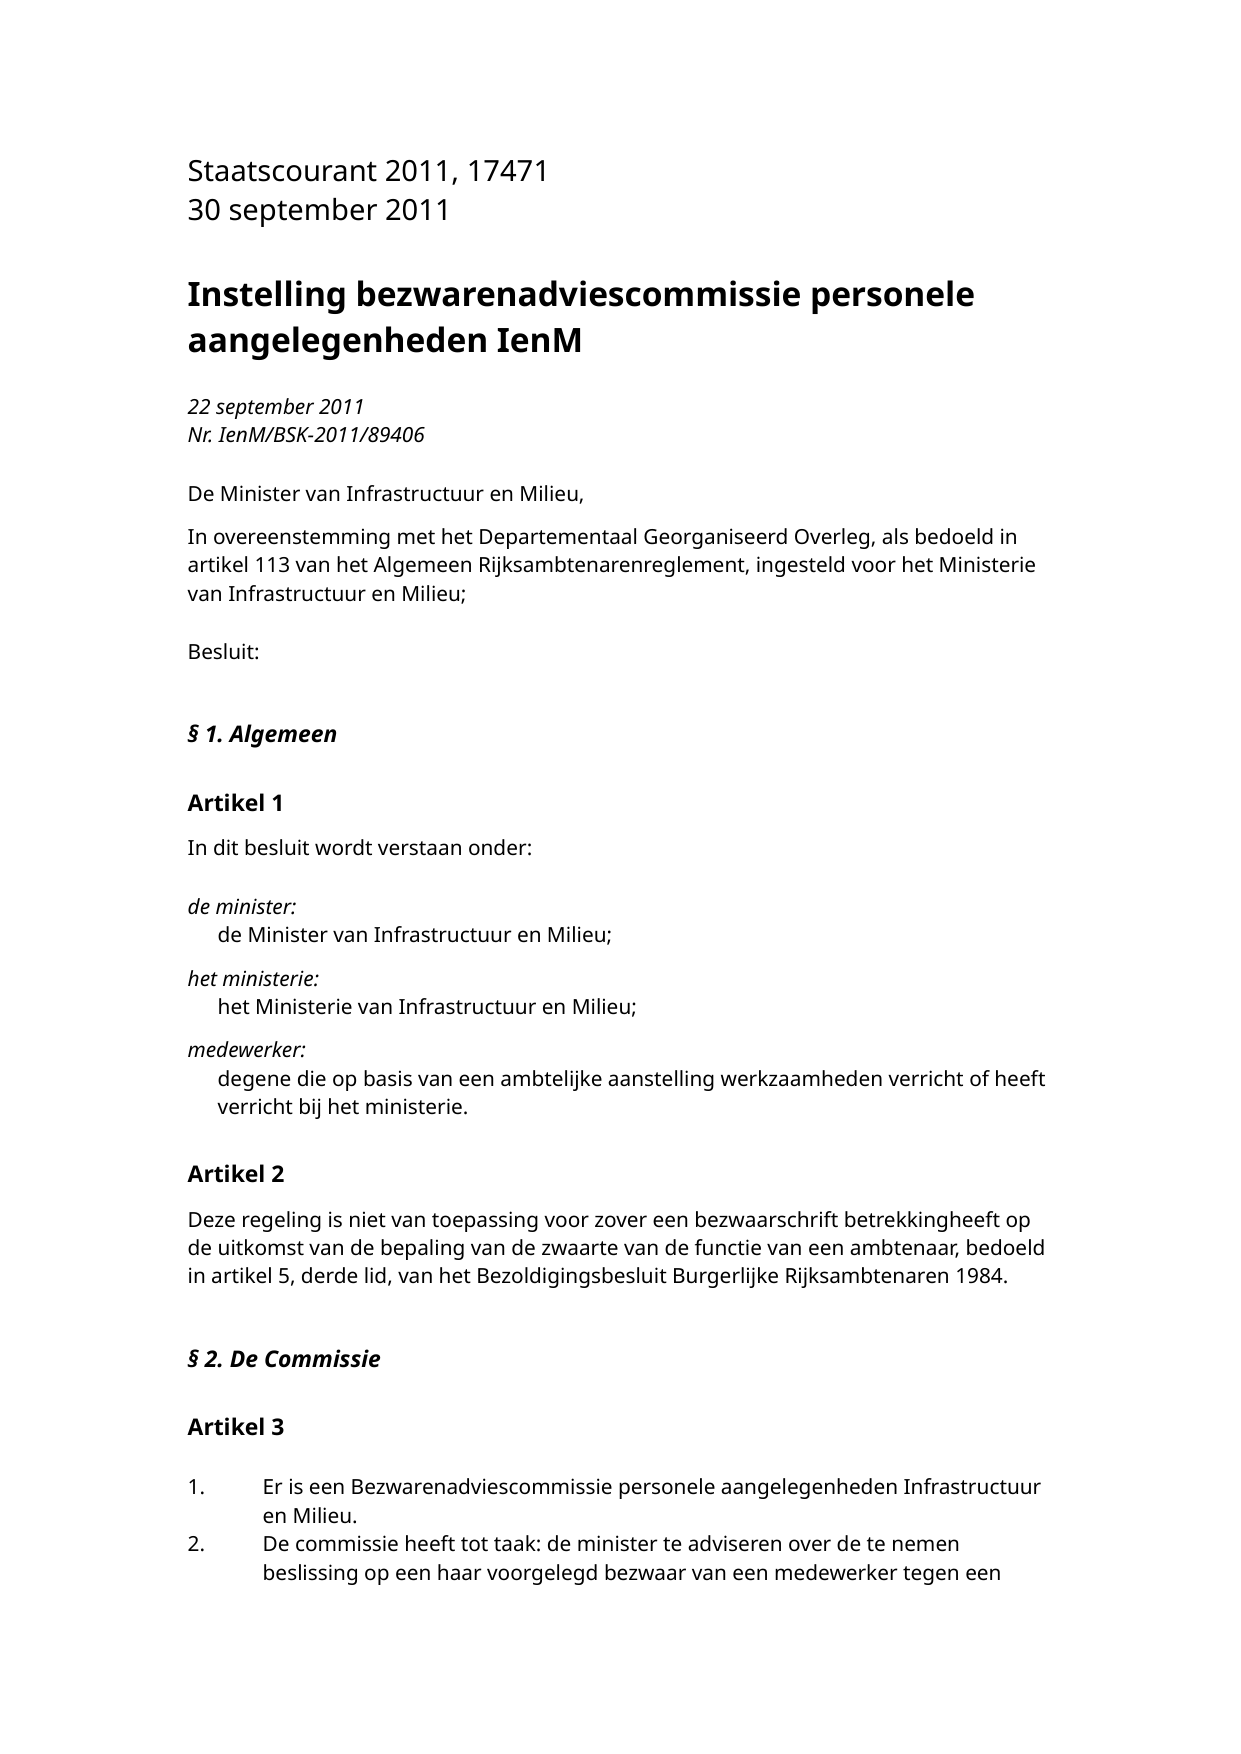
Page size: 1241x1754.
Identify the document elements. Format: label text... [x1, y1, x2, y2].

text Besluit: [187, 637, 1053, 666]
text degene die op basis van een ambtelijke aanstelling werkzaamheden verricht of heeft verricht bij het ministerie. [217, 1064, 1053, 1121]
subtitle Artikel 2 [187, 1158, 1053, 1190]
text de minister: [187, 892, 1053, 920]
subtitle Instelling bezwarenadviescommissie personele aangelegenheden IenM [187, 271, 1053, 362]
text het Ministerie van Infrastructuur en Milieu; [217, 992, 1053, 1021]
text 22 september 2011 [187, 392, 1053, 420]
text Staatscourant 2011, 17471 [187, 150, 1053, 190]
subtitle § 2. De Commissie [187, 1342, 1053, 1374]
text het ministerie: [187, 964, 1053, 992]
subtitle Artikel 1 [187, 787, 1053, 818]
list Er is een Bezwarenadviescommissie personele aangelegenheden Infrastructuur en Milieu. [187, 1472, 1053, 1529]
subtitle Artikel 3 [187, 1411, 1053, 1442]
text De Minister van Infrastructuur en Milieu, [187, 479, 1053, 507]
subtitle § 1. Algemeen [187, 718, 1053, 750]
text In dit besluit wordt verstaan onder: [187, 833, 1053, 862]
text de Minister van Infrastructuur en Milieu; [217, 920, 1053, 949]
list De commissie heeft tot taak: de minister te adviseren over de te nemen beslissing op een haar voorgelegd bezwaar van een medewerker tegen een [187, 1529, 1053, 1586]
text Deze regeling is niet van toepassing voor zover een bezwaarschrift betrekkingheeft op de uitkomst van de bepaling van de zwaarte van de functie van een ambtenaar, bedoeld in artikel 5, derde lid, van het Bezoldigingsbesluit Burgerlijke Rijksambtenaren 1984. [187, 1205, 1053, 1290]
text In overeenstemming met het Departementaal Georganiseerd Overleg, als bedoeld in artikel 113 van het Algemeen Rijksambtenarenreglement, ingesteld voor het Ministerie van Infrastructuur en Milieu; [187, 522, 1053, 607]
text Nr. IenM/BSK-2011/89406 [187, 420, 1053, 449]
text medewerker: [187, 1036, 1053, 1064]
text 30 september 2011 [187, 190, 1053, 229]
